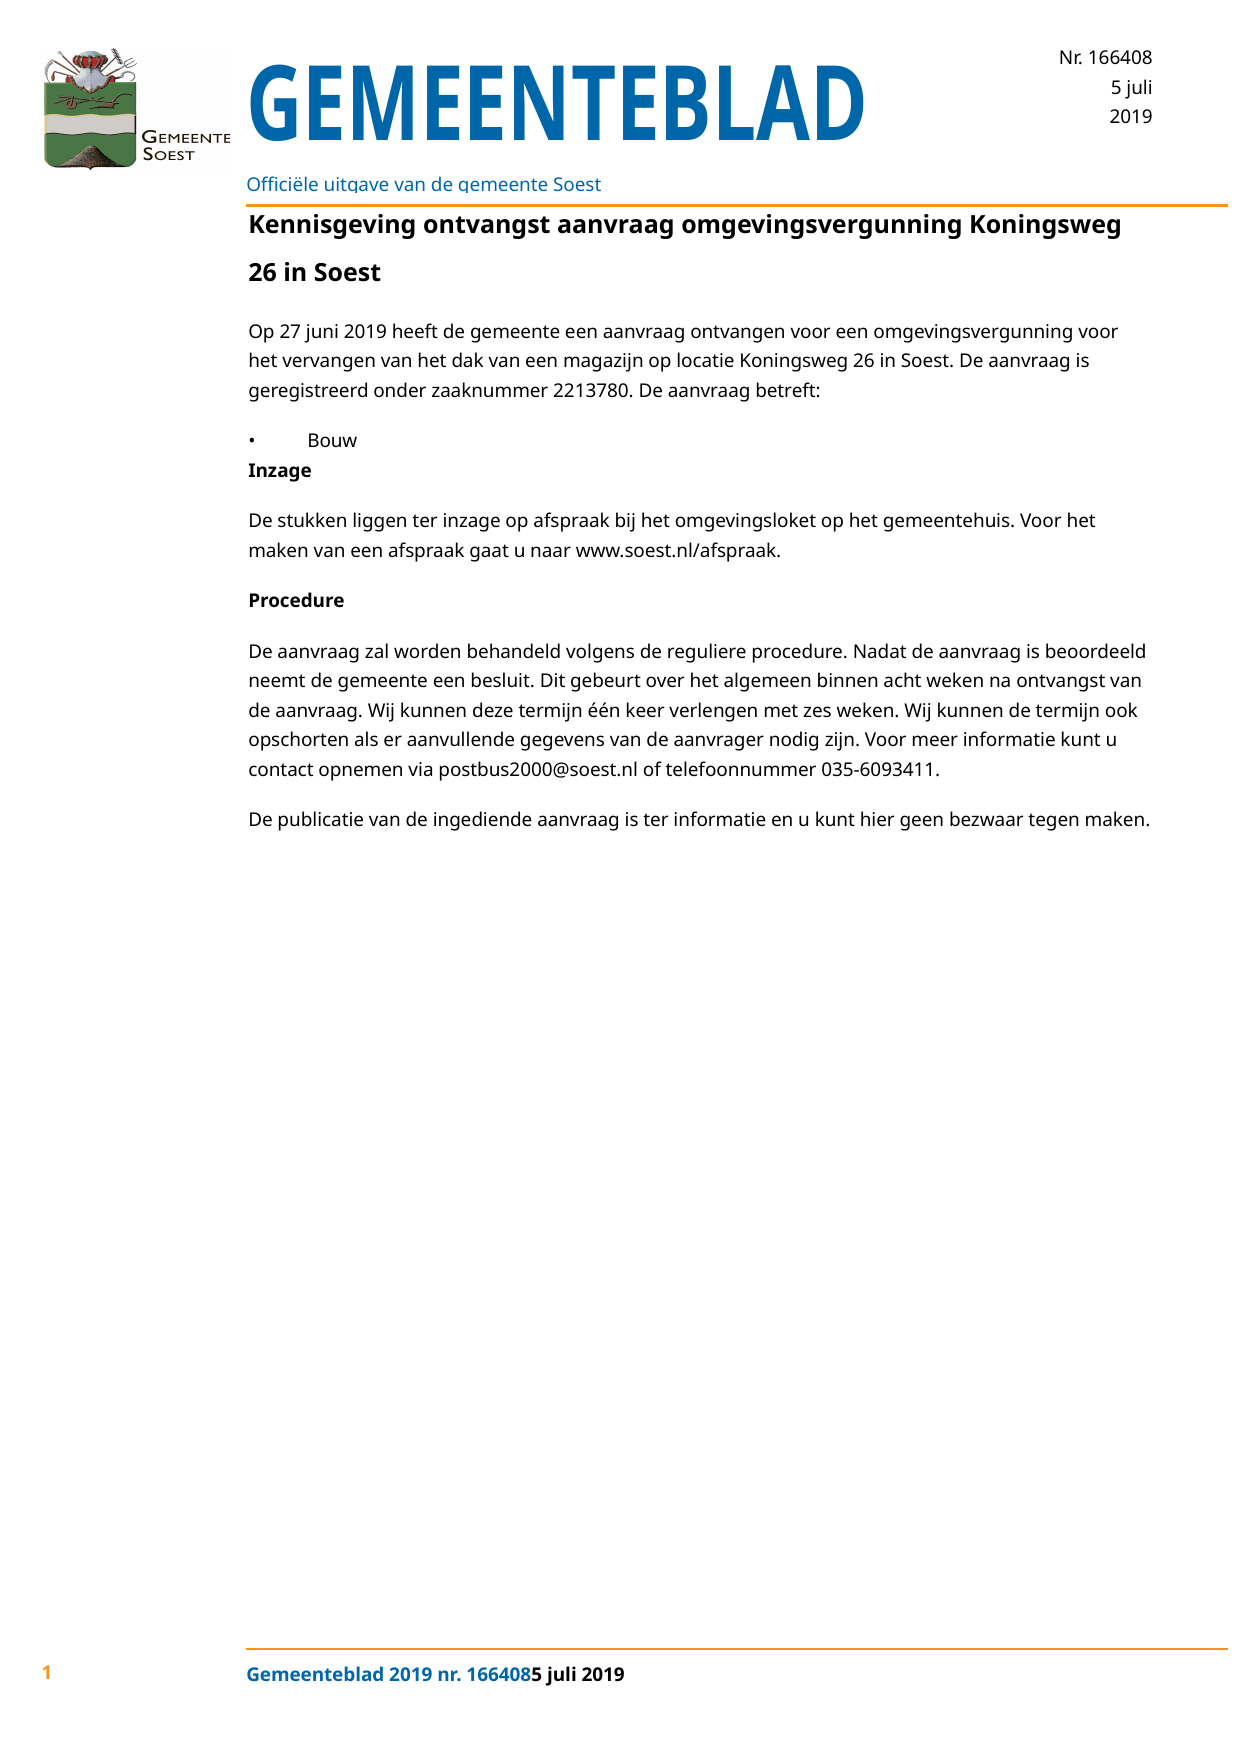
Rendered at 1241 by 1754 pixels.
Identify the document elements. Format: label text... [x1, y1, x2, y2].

text De stukken liggen ter inzage op afspraak bij het omgevingsloket op het gemeentehuis. Voor het maken van een afspraak gaat u naar www.soest.nl/afspraak. [248, 507, 1152, 563]
text Op 27 juni 2019 heeft de gemeente een aanvraag ontvangen voor een omgevingsvergunning voor het vervangen van het dak van een magazijn op locatie Koningsweg 26 in Soest. De aanvraag is geregistreerd onder zaaknummer 2213780. De aanvraag betreft: [248, 318, 1152, 403]
text Procedure [248, 587, 1152, 613]
text De publicatie van de ingediende aanvraag is ter informatie en u kunt hier geen bezwaar tegen maken. [248, 807, 1152, 832]
list Bouw [248, 427, 1152, 453]
text De aanvraag zal worden behandeld volgens de reguliere procedure. Nadat de aanvraag is beoordeeld neemt de gemeente een besluit. Dit gebeurt over het algemeen binnen acht weken na ontvangst van de aanvraag. Wij kunnen deze termijn één keer verlengen met zes weken. Wij kunnen de termijn ook opschorten als er aanvullende gegevens van de aanvrager nodig zijn. Voor meer informatie kunt u contact opnemen via postbus2000@soest.nl of telefoonnummer 035-6093411. [248, 638, 1152, 782]
picture [41, 47, 231, 172]
text Inzage [248, 457, 1152, 483]
text Kennisgeving ontvangst aanvraag omgevingsvergunning Koningsweg 26 in Soest [248, 207, 1152, 288]
